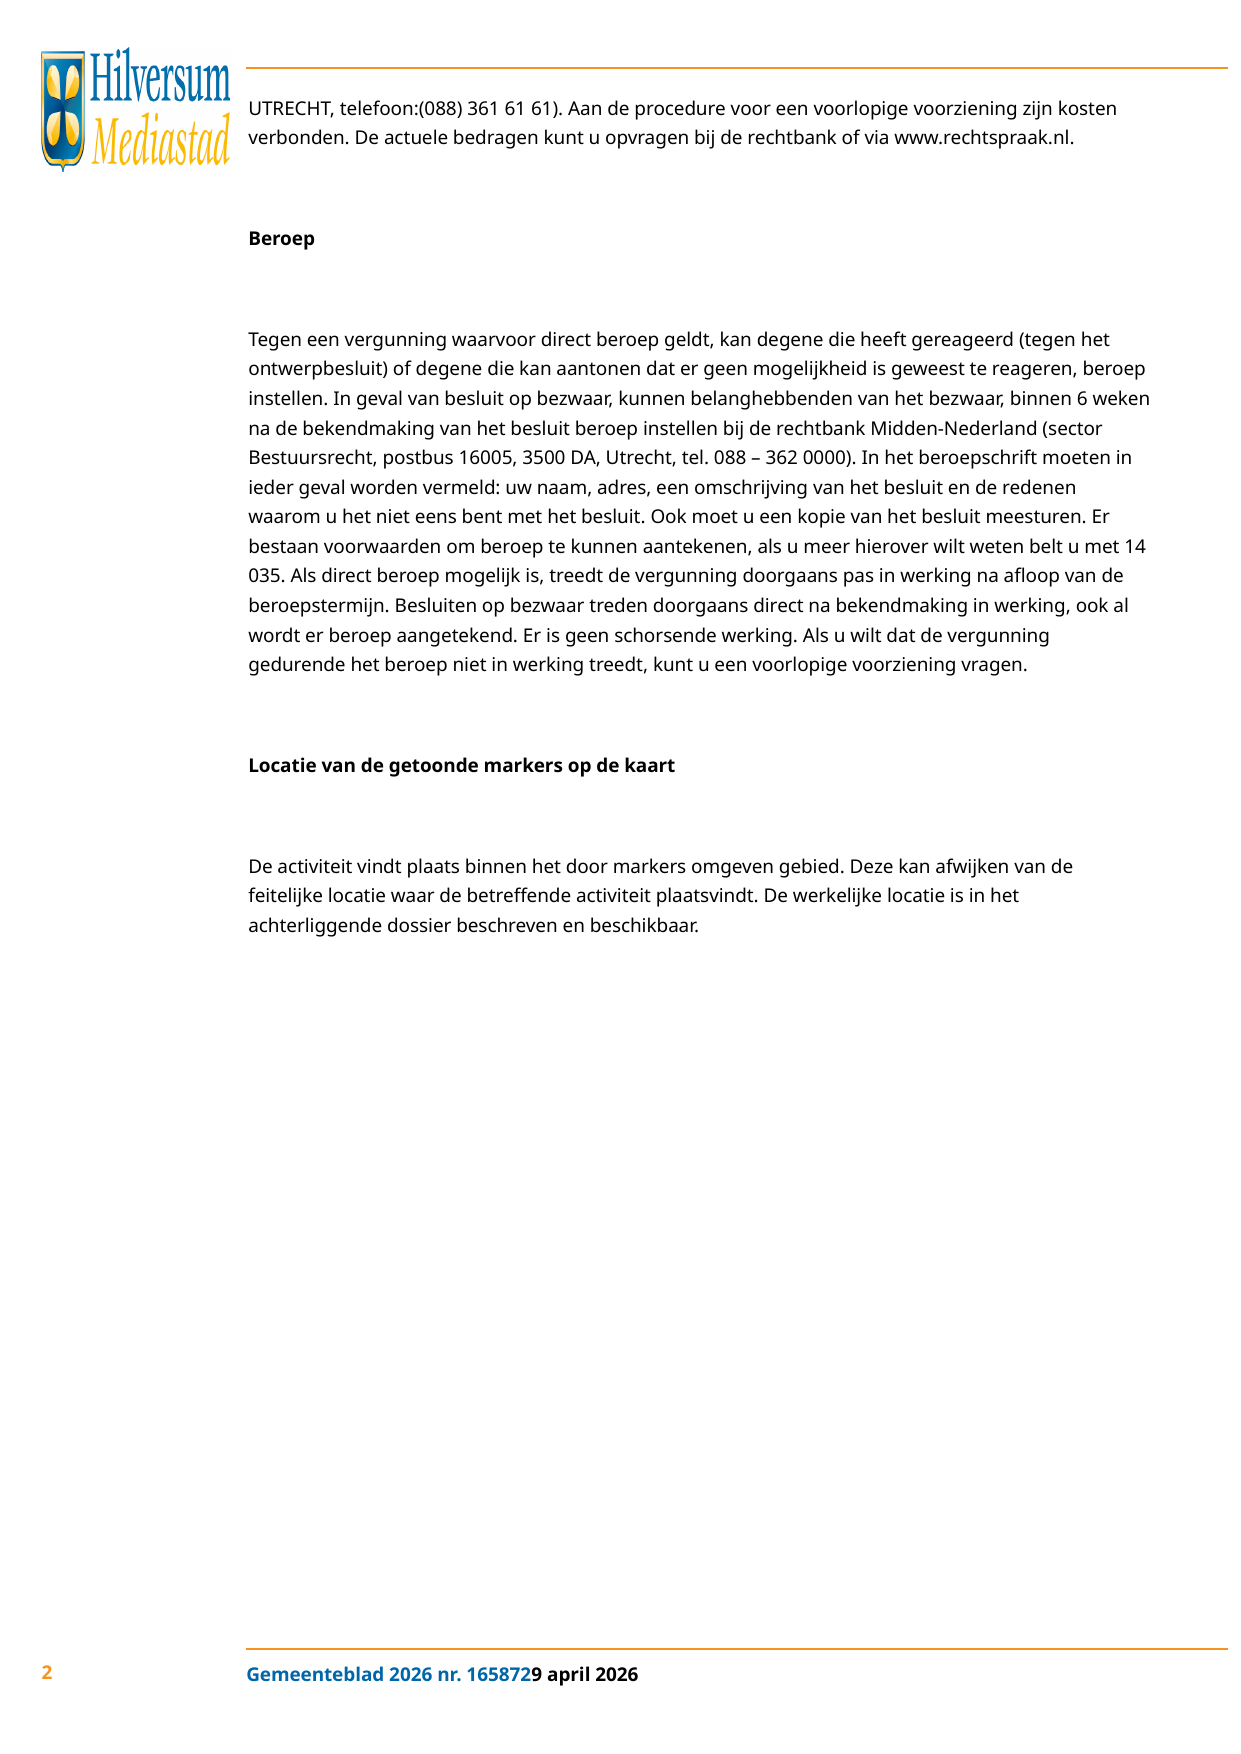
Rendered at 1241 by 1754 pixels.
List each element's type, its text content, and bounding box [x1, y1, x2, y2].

text Tegen een vergunning waarvoor direct beroep geldt, kan degene die heeft gereageerd (tegen het ontwerpbesluit) of degene die kan aantonen dat er geen mogelijkheid is geweest te reageren, beroep instellen. In geval van besluit op bezwaar, kunnen belanghebbenden van het bezwaar, binnen 6 weken na de bekendmaking van het besluit beroep instellen bij de rechtbank Midden-Nederland (sector Bestuursrecht, postbus 16005, 3500 DA, Utrecht, tel. 088 – 362 0000). In het beroepschrift moeten in ieder geval worden vermeld: uw naam, adres, een omschrijving van het besluit en de redenen waarom u het niet eens bent met het besluit. Ook moet u een kopie van het besluit meesturen. Er bestaan voorwaarden om beroep te kunnen aantekenen, als u meer hierover wilt weten belt u met 14 035. Als direct beroep mogelijk is, treedt de vergunning doorgaans pas in werking na afloop van de beroepstermijn. Besluiten op bezwaar treden doorgaans direct na bekendmaking in werking, ook al wordt er beroep aangetekend. Er is geen schorsende werking. Als u wilt dat de vergunning gedurende het beroep niet in werking treedt, kunt u een voorlopige voorziening vragen. [248, 326, 1152, 677]
picture [41, 47, 231, 172]
text Beroep [248, 225, 1152, 251]
text De activiteit vindt plaats binnen het door markers omgeven gebied. Deze kan afwijken van de feitelijke locatie waar de betreffende activiteit plaatsvindt. De werkelijke locatie is in het achterliggende dossier beschreven en beschikbaar. [248, 853, 1152, 938]
text UTRECHT, telefoon:(088) 361 61 61). Aan de procedure voor een voorlopige voorziening zijn kosten verbonden. De actuele bedragen kunt u opvragen bij de rechtbank of via www.rechtspraak.nl. [248, 95, 1152, 150]
text Locatie van de getoonde markers op de kaart [248, 752, 1152, 778]
